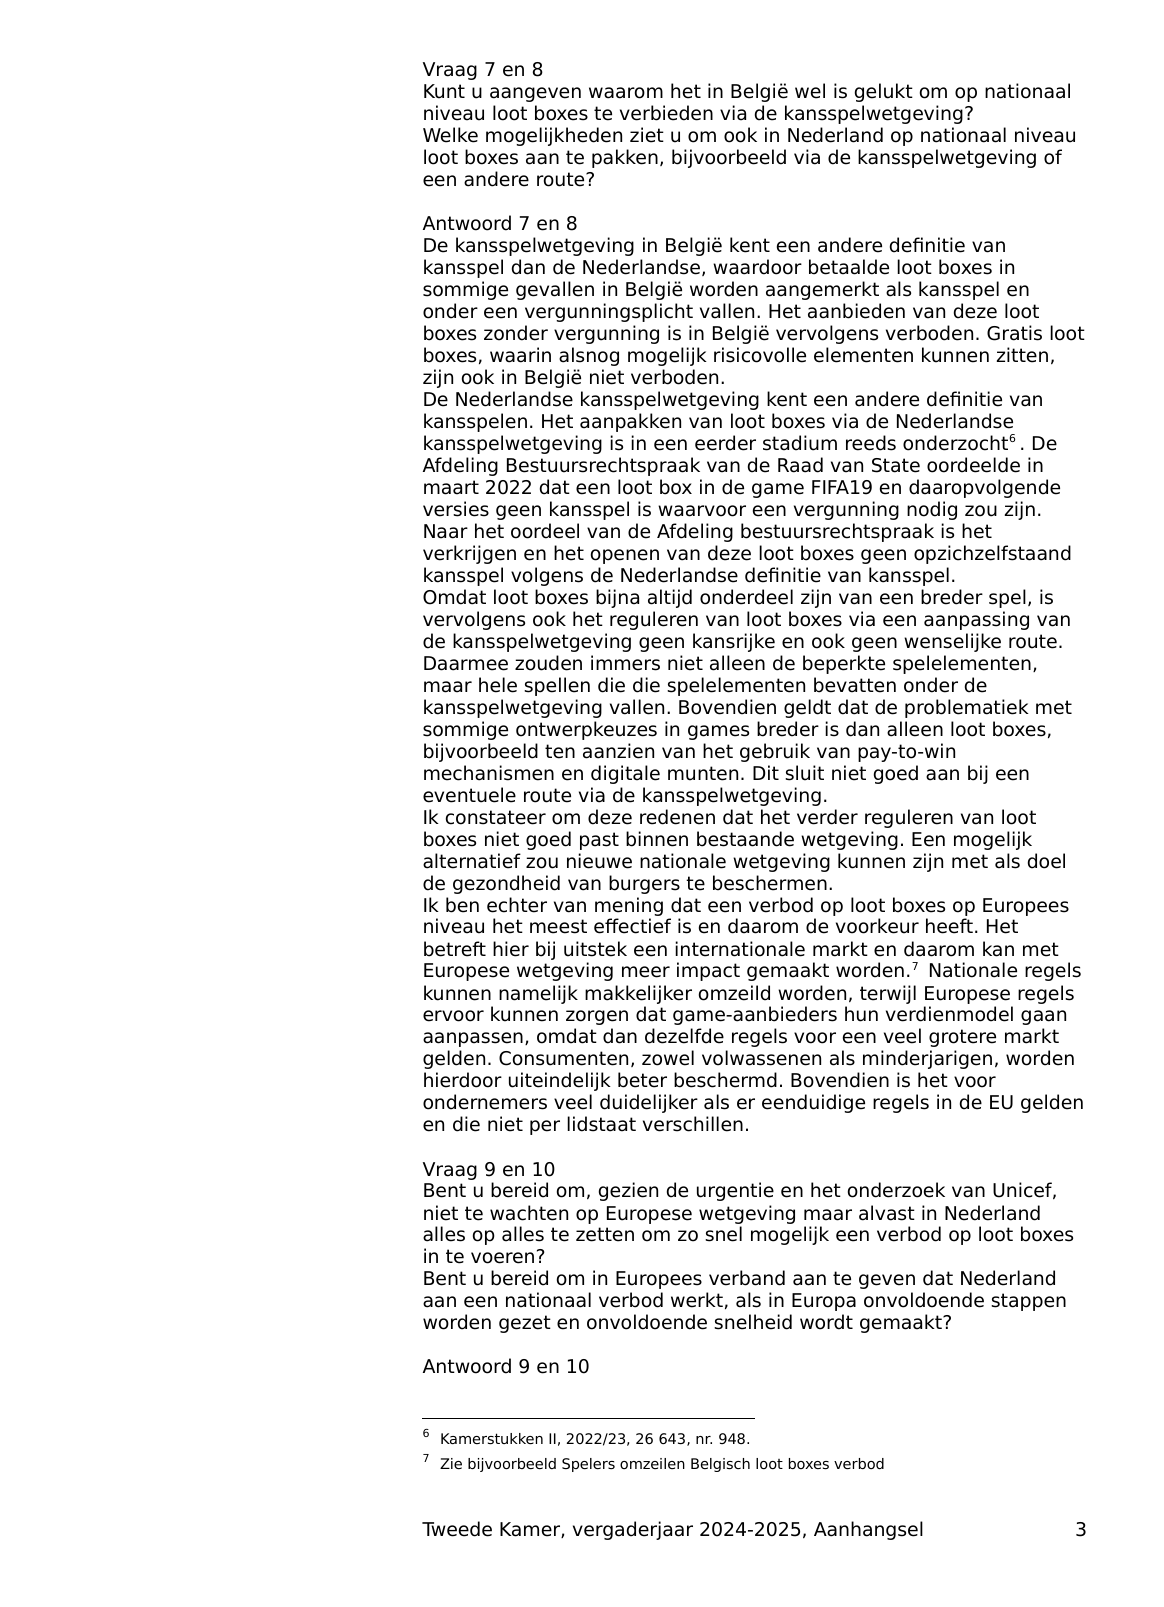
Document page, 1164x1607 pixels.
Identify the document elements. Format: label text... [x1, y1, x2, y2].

text Ik constateer om deze redenen dat het verder reguleren van loot boxes niet goed past binnen bestaande wetgeving. Een mogelijk alternatief zou nieuwe nationale wetgeving kunnen zijn met als doel de gezondheid van burgers te beschermen. [422, 807, 1087, 894]
text Kunt u aangeven waarom het in België wel is gelukt om op nationaal niveau loot boxes te verbieden via de kansspelwetgeving? [422, 81, 1087, 125]
text De kansspelwetgeving in België kent een andere definitie van kansspel dan de Nederlandse, waardoor betaalde loot boxes in sommige gevallen in België worden aangemerkt als kansspel en onder een vergunningsplicht vallen. Het aanbieden van deze loot boxes zonder vergunning is in België vervolgens verboden. Gratis loot boxes, waarin alsnog mogelijk risicovolle elementen kunnen zitten, zijn ook in België niet verboden. [422, 235, 1087, 389]
text Vraag 7 en 8 [422, 59, 1087, 81]
text Ik ben echter van mening dat een verbod op loot boxes op Europees niveau het meest effectief is en daarom de voorkeur heeft. Het betreft hier bij uitstek een internationale markt en daarom kan met Europese wetgeving meer impact gemaakt worden. Nationale regels kunnen namelijk makkelijker omzeild worden, terwijl Europese regels ervoor kunnen zorgen dat game-aanbieders hun verdienmodel gaan aanpassen, omdat dan dezelfde regels voor een veel grotere markt gelden. Consumenten, zowel volwassenen als minderjarigen, worden hierdoor uiteindelijk beter beschermd. Bovendien is het voor ondernemers veel duidelijker als er eenduidige regels in de EU gelden en die niet per lidstaat verschillen. [422, 894, 1087, 1136]
text Bent u bereid om, gezien de urgentie en het onderzoek van Unicef, niet te wachten op Europese wetgeving maar alvast in Nederland alles op alles te zetten om zo snel mogelijk een verbod op loot boxes in te voeren? [422, 1180, 1087, 1268]
text Antwoord 9 en 10 [422, 1356, 1087, 1378]
text Antwoord 7 en 8 [422, 213, 1087, 235]
text Omdat loot boxes bijna altijd onderdeel zijn van een breder spel, is vervolgens ook het reguleren van loot boxes via een aanpassing van de kansspelwetgeving geen kansrijke en ook geen wenselijke route. Daarmee zouden immers niet alleen de beperkte spelelementen, maar hele spellen die die spelelementen bevatten onder de kansspelwetgeving vallen. Bovendien geldt dat de problematiek met sommige ontwerpkeuzes in games breder is dan alleen loot boxes, bijvoorbeeld ten aanzien van het gebruik van pay-to-win mechanismen en digitale munten. Dit sluit niet goed aan bij een eventuele route via de kansspelwetgeving. [422, 587, 1087, 807]
text Zie bijvoorbeeld Spelers omzeilen Belgisch loot boxes verbod [422, 1452, 1087, 1474]
text Vraag 9 en 10 [422, 1158, 1087, 1180]
text Kamerstukken II, 2022/23, 26 643, nr. 948. [422, 1427, 1087, 1449]
text De Nederlandse kansspelwetgeving kent een andere definitie van kansspelen. Het aanpakken van loot boxes via de Nederlandse kansspelwetgeving is in een eerder stadium reeds onderzocht. De Afdeling Bestuursrechtspraak van de Raad van State oordeelde in maart 2022 dat een loot box in de game FIFA19 en daaropvolgende versies geen kansspel is waarvoor een vergunning nodig zou zijn. Naar het oordeel van de Afdeling bestuursrechtspraak is het verkrijgen en het openen van deze loot boxes geen opzichzelfstaand kansspel volgens de Nederlandse definitie van kansspel. [422, 389, 1087, 587]
text Welke mogelijkheden ziet u om ook in Nederland op nationaal niveau loot boxes aan te pakken, bijvoorbeeld via de kansspelwetgeving of een andere route? [422, 125, 1087, 191]
text Bent u bereid om in Europees verband aan te geven dat Nederland aan een nationaal verbod werkt, als in Europa onvoldoende stappen worden gezet en onvoldoende snelheid wordt gemaakt? [422, 1268, 1087, 1334]
